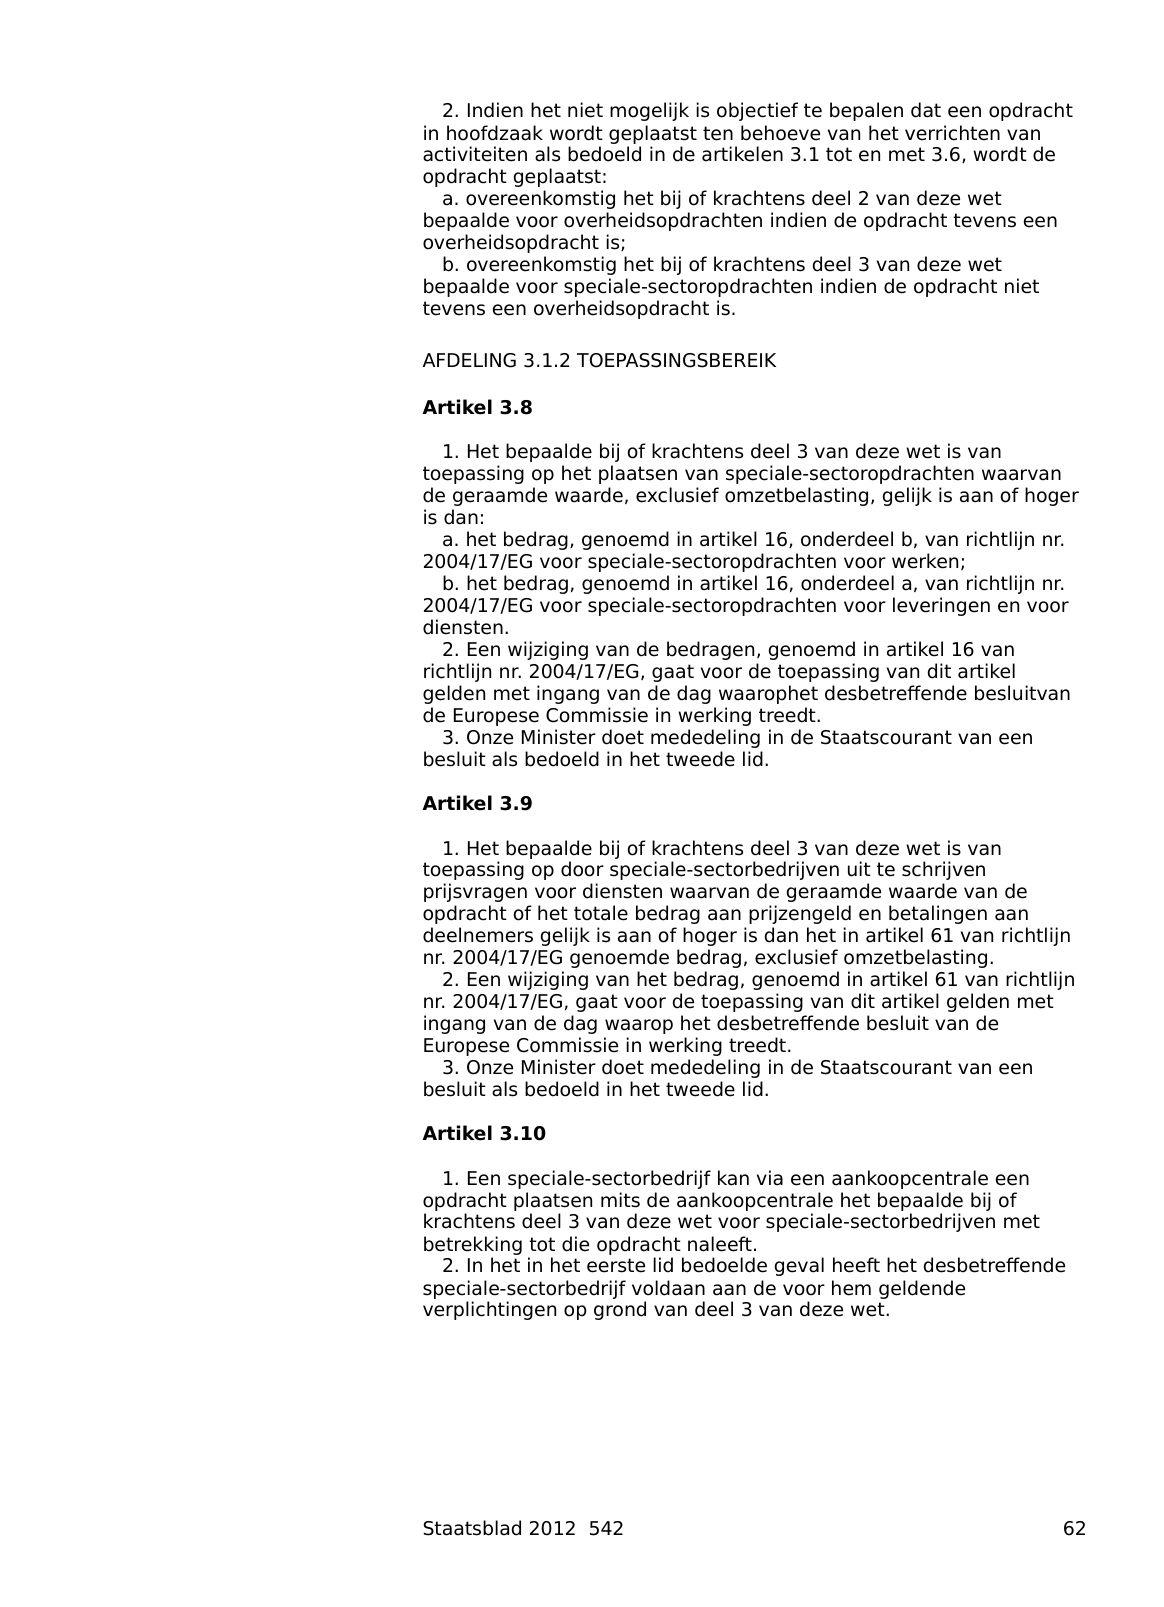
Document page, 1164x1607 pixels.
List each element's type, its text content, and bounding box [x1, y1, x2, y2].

text 2. In het in het eerste lid bedoelde geval heeft het desbetreffende speciale-sectorbedrijf voldaan aan de voor hem geldende verplichtingen op grond van deel 3 van deze wet. [422, 1255, 1087, 1321]
subtitle Artikel 3.10 [422, 1123, 1087, 1145]
text 2. Een wijziging van het bedrag, genoemd in artikel 61 van richtlijn nr. 2004/17/EG, gaat voor de toepassing van dit artikel gelden met ingang van de dag waarop het desbetreffende besluit van de Europese Commissie in werking treedt. [422, 969, 1087, 1057]
text 1. Het bepaalde bij of krachtens deel 3 van deze wet is van toepassing op het plaatsen van speciale-sectoropdrachten waarvan de geraamde waarde, exclusief omzetbelasting, gelijk is aan of hoger is dan: [422, 441, 1087, 529]
text 1. Een speciale-sectorbedrijf kan via een aankoopcentrale een opdracht plaatsen mits de aankoopcentrale het bepaalde bij of krachtens deel 3 van deze wet voor speciale-sectorbedrijven met betrekking tot die opdracht naleeft. [422, 1167, 1087, 1255]
text 3. Onze Minister doet mededeling in de Staatscourant van een besluit als bedoeld in het tweede lid. [422, 1057, 1087, 1101]
subtitle AFDELING 3.1.2 TOEPASSINGSBEREIK [422, 350, 1087, 372]
text 2. Indien het niet mogelijk is objectief te bepalen dat een opdracht in hoofdzaak wordt geplaatst ten behoeve van het verrichten van activiteiten als bedoeld in de artikelen 3.1 tot en met 3.6, wordt de opdracht geplaatst: [422, 100, 1087, 188]
subtitle Artikel 3.9 [422, 793, 1087, 815]
subtitle Artikel 3.8 [422, 397, 1087, 419]
text a. overeenkomstig het bij of krachtens deel 2 van deze wet bepaalde voor overheidsopdrachten indien de opdracht tevens een overheidsopdracht is; [422, 188, 1087, 254]
text a. het bedrag, genoemd in artikel 16, onderdeel b, van richtlijn nr. 2004/17/EG voor speciale-sectoropdrachten voor werken; [422, 529, 1087, 573]
text 1. Het bepaalde bij of krachtens deel 3 van deze wet is van toepassing op door speciale-sectorbedrijven uit te schrijven prijsvragen voor diensten waarvan de geraamde waarde van de opdracht of het totale bedrag aan prijzengeld en betalingen aan deelnemers gelijk is aan of hoger is dan het in artikel 61 van richtlijn nr. 2004/17/EG genoemde bedrag, exclusief omzetbelasting. [422, 837, 1087, 969]
text b. het bedrag, genoemd in artikel 16, onderdeel a, van richtlijn nr. 2004/17/EG voor speciale-sectoropdrachten voor leveringen en voor diensten. [422, 573, 1087, 639]
text 2. Een wijziging van de bedragen, genoemd in artikel 16 van richtlijn nr. 2004/17/EG, gaat voor de toepassing van dit artikel gelden met ingang van de dag waarophet desbetreffende besluitvan de Europese Commissie in werking treedt. [422, 639, 1087, 727]
text 3. Onze Minister doet mededeling in de Staatscourant van een besluit als bedoeld in het tweede lid. [422, 727, 1087, 771]
text b. overeenkomstig het bij of krachtens deel 3 van deze wet bepaalde voor speciale-sectoropdrachten indien de opdracht niet tevens een overheidsopdracht is. [422, 254, 1087, 320]
